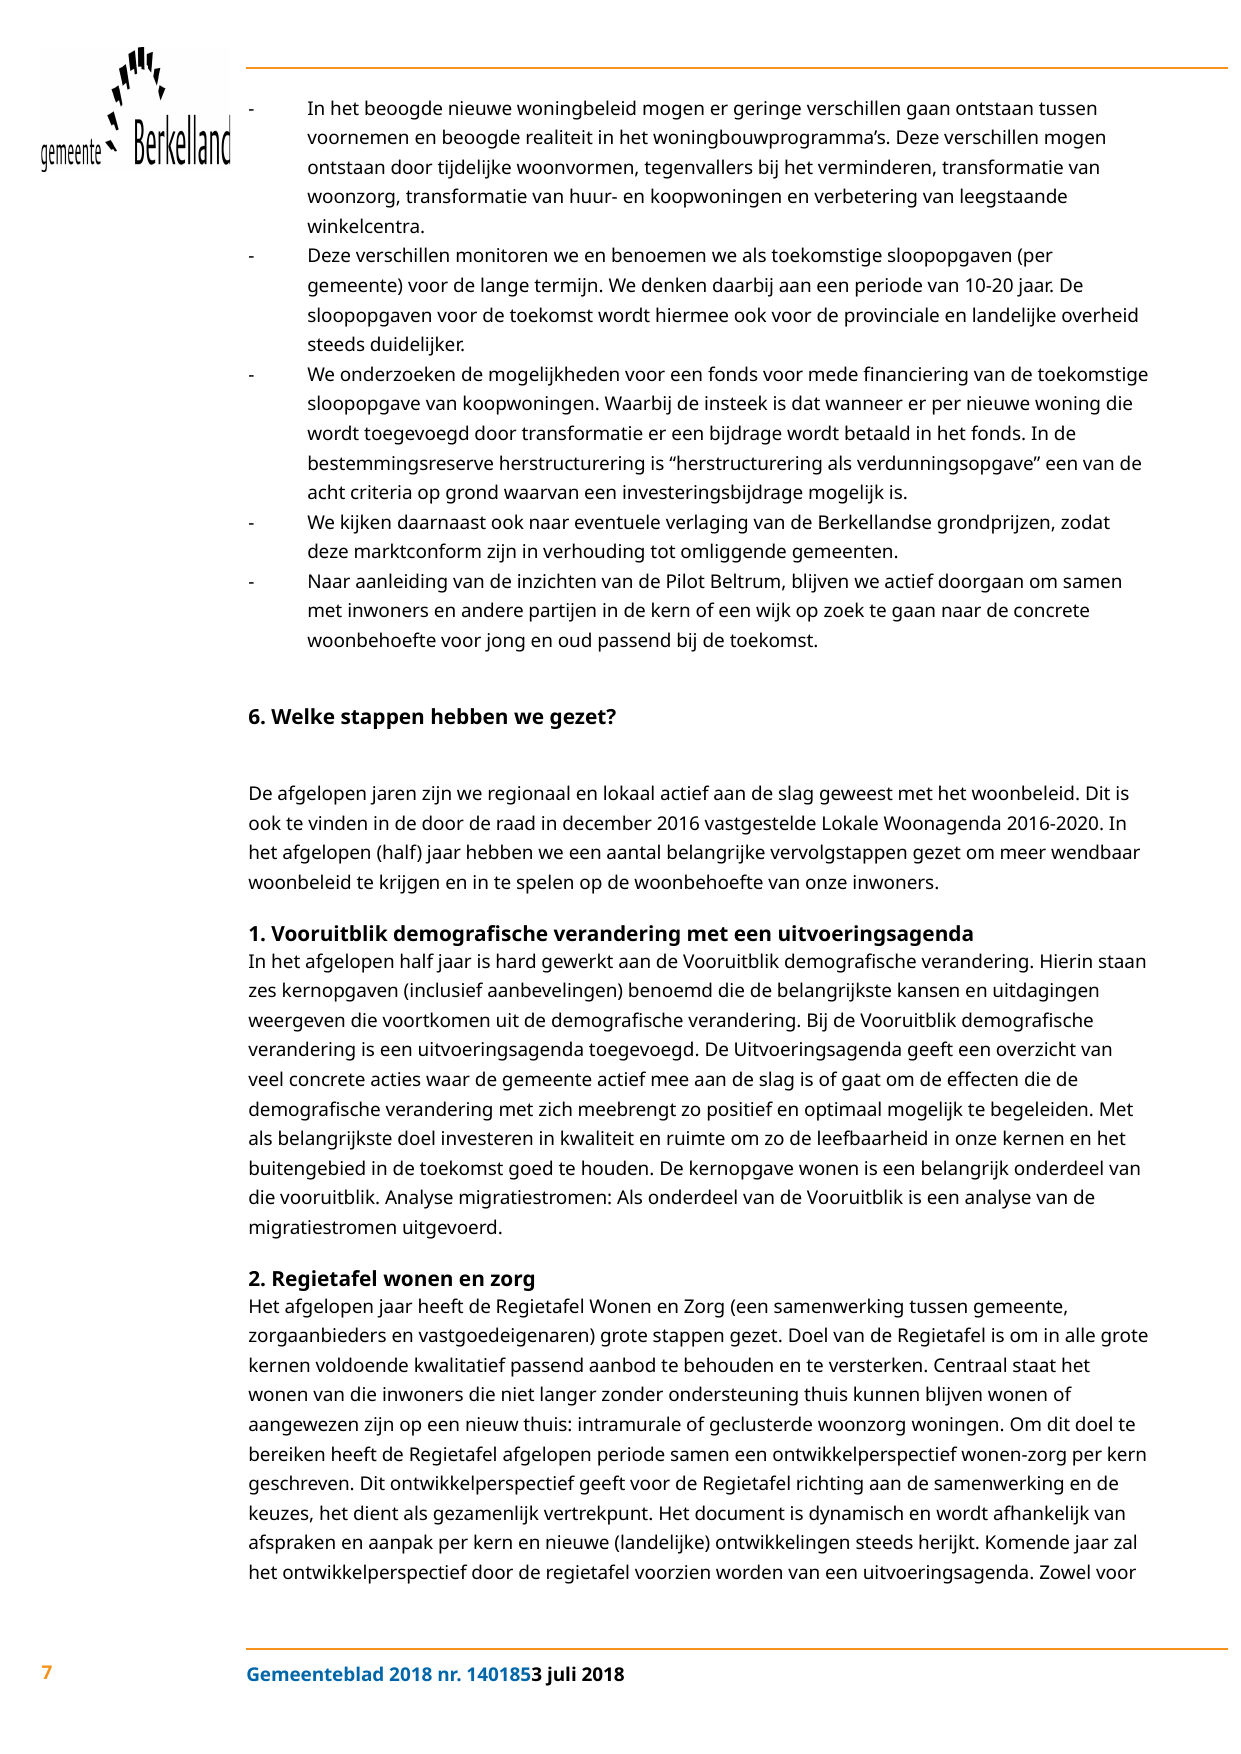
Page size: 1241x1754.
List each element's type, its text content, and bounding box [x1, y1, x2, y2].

text In het afgelopen half jaar is hard gewerkt aan de Vooruitblik demografische verandering. Hierin staan zes kernopgaven (inclusief aanbevelingen) benoemd die de belangrijkste kansen en uitdagingen weergeven die voortkomen uit de demografische verandering. Bij de Vooruitblik demografische verandering is een uitvoeringsagenda toegevoegd. De Uitvoeringsagenda geeft een overzicht van veel concrete acties waar de gemeente actief mee aan de slag is of gaat om de effecten die de demografische verandering met zich meebrengt zo positief en optimaal mogelijk te begeleiden. Met als belangrijkste doel investeren in kwaliteit en ruimte om zo de leefbaarheid in onze kernen en het buitengebied in de toekomst goed te houden. De kernopgave wonen is een belangrijk onderdeel van die vooruitblik. Analyse migratiestromen: Als onderdeel van de Vooruitblik is een analyse van de migratiestromen uitgevoerd. [248, 948, 1152, 1240]
text 1. Vooruitblik demografische verandering met een uitvoeringsagenda [248, 919, 1152, 948]
picture [41, 47, 231, 172]
list In het beoogde nieuwe woningbeleid mogen er geringe verschillen gaan ontstaan tussen voornemen en beoogde realiteit in het woningbouwprogramma’s. Deze verschillen mogen ontstaan door tijdelijke woonvormen, tegenvallers bij het verminderen, transformatie van woonzorg, transformatie van huur- en koopwoningen en verbetering van leegstaande winkelcentra. [248, 95, 1152, 239]
text De afgelopen jaren zijn we regionaal en lokaal actief aan de slag geweest met het woonbeleid. Dit is ook te vinden in de door de raad in december 2016 vastgestelde Lokale Woonagenda 2016-2020. In het afgelopen (half) jaar hebben we een aantal belangrijke vervolgstappen gezet om meer wendbaar woonbeleid te krijgen en in te spelen op de woonbehoefte van onze inwoners. [248, 780, 1152, 895]
text 2. Regietafel wonen en zorg [248, 1264, 1152, 1293]
list Naar aanleiding van de inzichten van de Pilot Beltrum, blijven we actief doorgaan om samen met inwoners en andere partijen in de kern of een wijk op zoek te gaan naar de concrete woonbehoefte voor jong en oud passend bij de toekomst. [248, 568, 1152, 653]
list We onderzoeken de mogelijkheden voor een fonds voor mede financiering van de toekomstige sloopopgave van koopwoningen. Waarbij de insteek is dat wanneer er per nieuwe woning die wordt toegevoegd door transformatie er een bijdrage wordt betaald in het fonds. In de bestemmingsreserve herstructurering is “herstructurering als verdunningsopgave” een van de acht criteria op grond waarvan een investeringsbijdrage mogelijk is. [248, 361, 1152, 505]
text 6. Welke stappen hebben we gezet? [248, 702, 1152, 731]
list We kijken daarnaast ook naar eventuele verlaging van de Berkellandse grondprijzen, zodat deze marktconform zijn in verhouding tot omliggende gemeenten. [248, 509, 1152, 564]
text Het afgelopen jaar heeft de Regietafel Wonen en Zorg (een samenwerking tussen gemeente, zorgaanbieders en vastgoedeigenaren) grote stappen gezet. Doel van de Regietafel is om in alle grote kernen voldoende kwalitatief passend aanbod te behouden en te versterken. Centraal staat het wonen van die inwoners die niet langer zonder ondersteuning thuis kunnen blijven wonen of aangewezen zijn op een nieuw thuis: intramurale of geclusterde woonzorg woningen. Om dit doel te bereiken heeft de Regietafel afgelopen periode samen een ontwikkelperspectief wonen-zorg per kern geschreven. Dit ontwikkelperspectief geeft voor de Regietafel richting aan de samenwerking en de keuzes, het dient als gezamenlijk vertrekpunt. Het document is dynamisch en wordt afhankelijk van afspraken en aanpak per kern en nieuwe (landelijke) ontwikkelingen steeds herijkt. Komende jaar zal het ontwikkelperspectief door de regietafel voorzien worden van een uitvoeringsagenda. Zowel voor [248, 1293, 1152, 1585]
list Deze verschillen monitoren we en benoemen we als toekomstige sloopopgaven (per gemeente) voor de lange termijn. We denken daarbij aan een periode van 10-20 jaar. De sloopopgaven voor de toekomst wordt hiermee ook voor de provinciale en landelijke overheid steeds duidelijker. [248, 243, 1152, 357]
